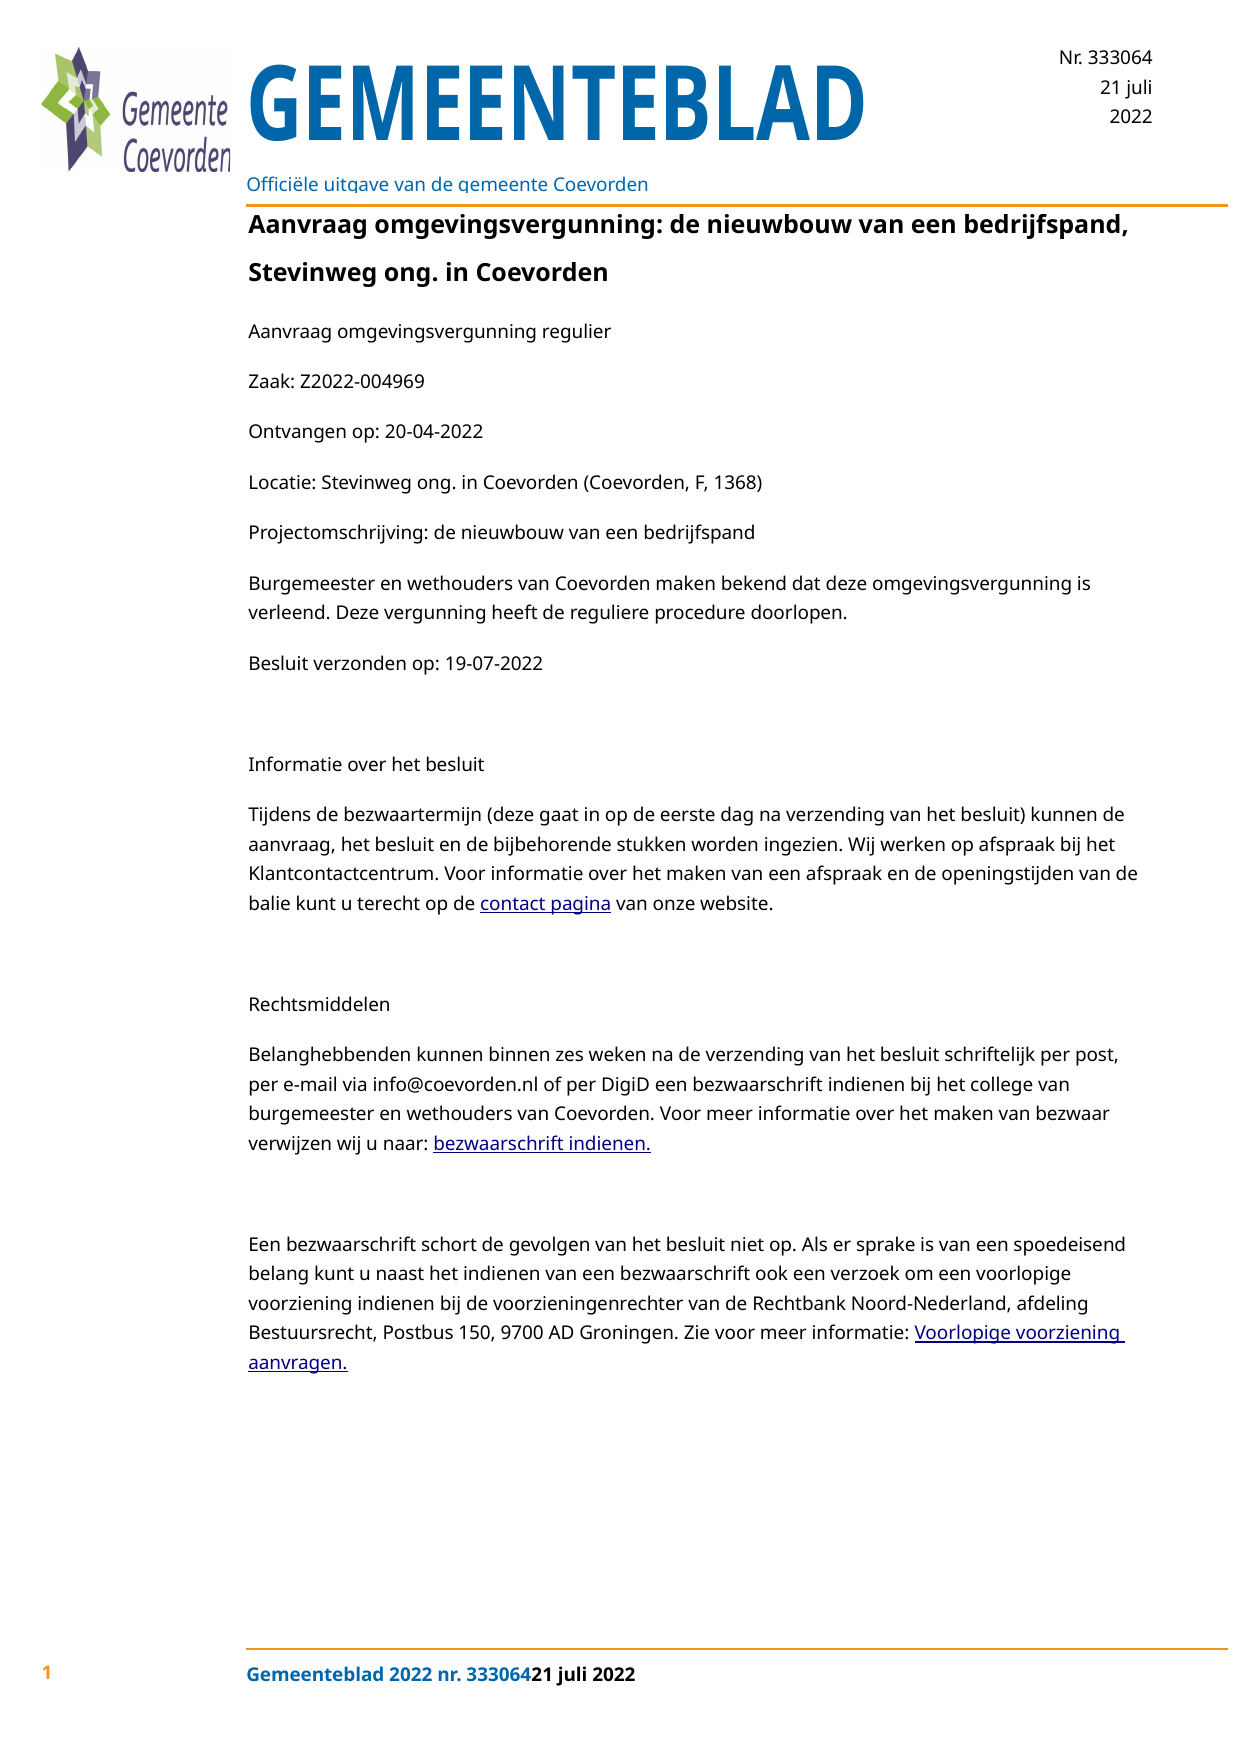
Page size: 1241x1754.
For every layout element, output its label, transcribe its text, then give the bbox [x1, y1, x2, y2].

text Zaak: Z2022-004969 [248, 368, 1152, 394]
text Tijdens de bezwaartermijn (deze gaat in op de eerste dag na verzending van het besluit) kunnen de aanvraag, het besluit en de bijbehorende stukken worden ingezien. Wij werken op afspraak bij het Klantcontactcentrum. Voor informatie over het maken van een afspraak en de openingstijden van de balie kunt u terecht op de contact pagina van onze website. [248, 801, 1152, 916]
text Locatie: Stevinweg ong. in Coevorden (Coevorden, F, 1368) [248, 469, 1152, 495]
text Informatie over het besluit [248, 751, 1152, 777]
text Aanvraag omgevingsvergunning regulier [248, 318, 1152, 344]
text Belanghebbenden kunnen binnen zes weken na de verzending van het besluit schriftelijk per post, per e-mail via info@coevorden.nl of per DigiD een bezwaarschrift indienen bij het college van burgemeester en wethouders van Coevorden. Voor meer informatie over het maken van bezwaar verwijzen wij u naar: bezwaarschrift indienen. [248, 1041, 1152, 1156]
text Aanvraag omgevingsvergunning: de nieuwbouw van een bedrijfspand, Stevinweg ong. in Coevorden [248, 207, 1152, 288]
text Projectomschrijving: de nieuwbouw van een bedrijfspand [248, 519, 1152, 545]
picture [41, 47, 231, 172]
text Ontvangen op: 20-04-2022 [248, 419, 1152, 444]
text Rechtsmiddelen [248, 991, 1152, 1017]
text Een bezwaarschrift schort de gevolgen van het besluit niet op. Als er sprake is van een spoedeisend belang kunt u naast het indienen van een bezwaarschrift ook een verzoek om een voorlopige voorziening indienen bij de voorzieningenrechter van de Rechtbank Noord-Nederland, afdeling Bestuursrecht, Postbus 150, 9700 AD Groningen. Zie voor meer informatie: Voorlopige voorziening aanvragen. [248, 1231, 1152, 1375]
text Besluit verzonden op: 19-07-2022 [248, 650, 1152, 676]
text Burgemeester en wethouders van Coevorden maken bekend dat deze omgevingsvergunning is verleend. Deze vergunning heeft de reguliere procedure doorlopen. [248, 570, 1152, 625]
